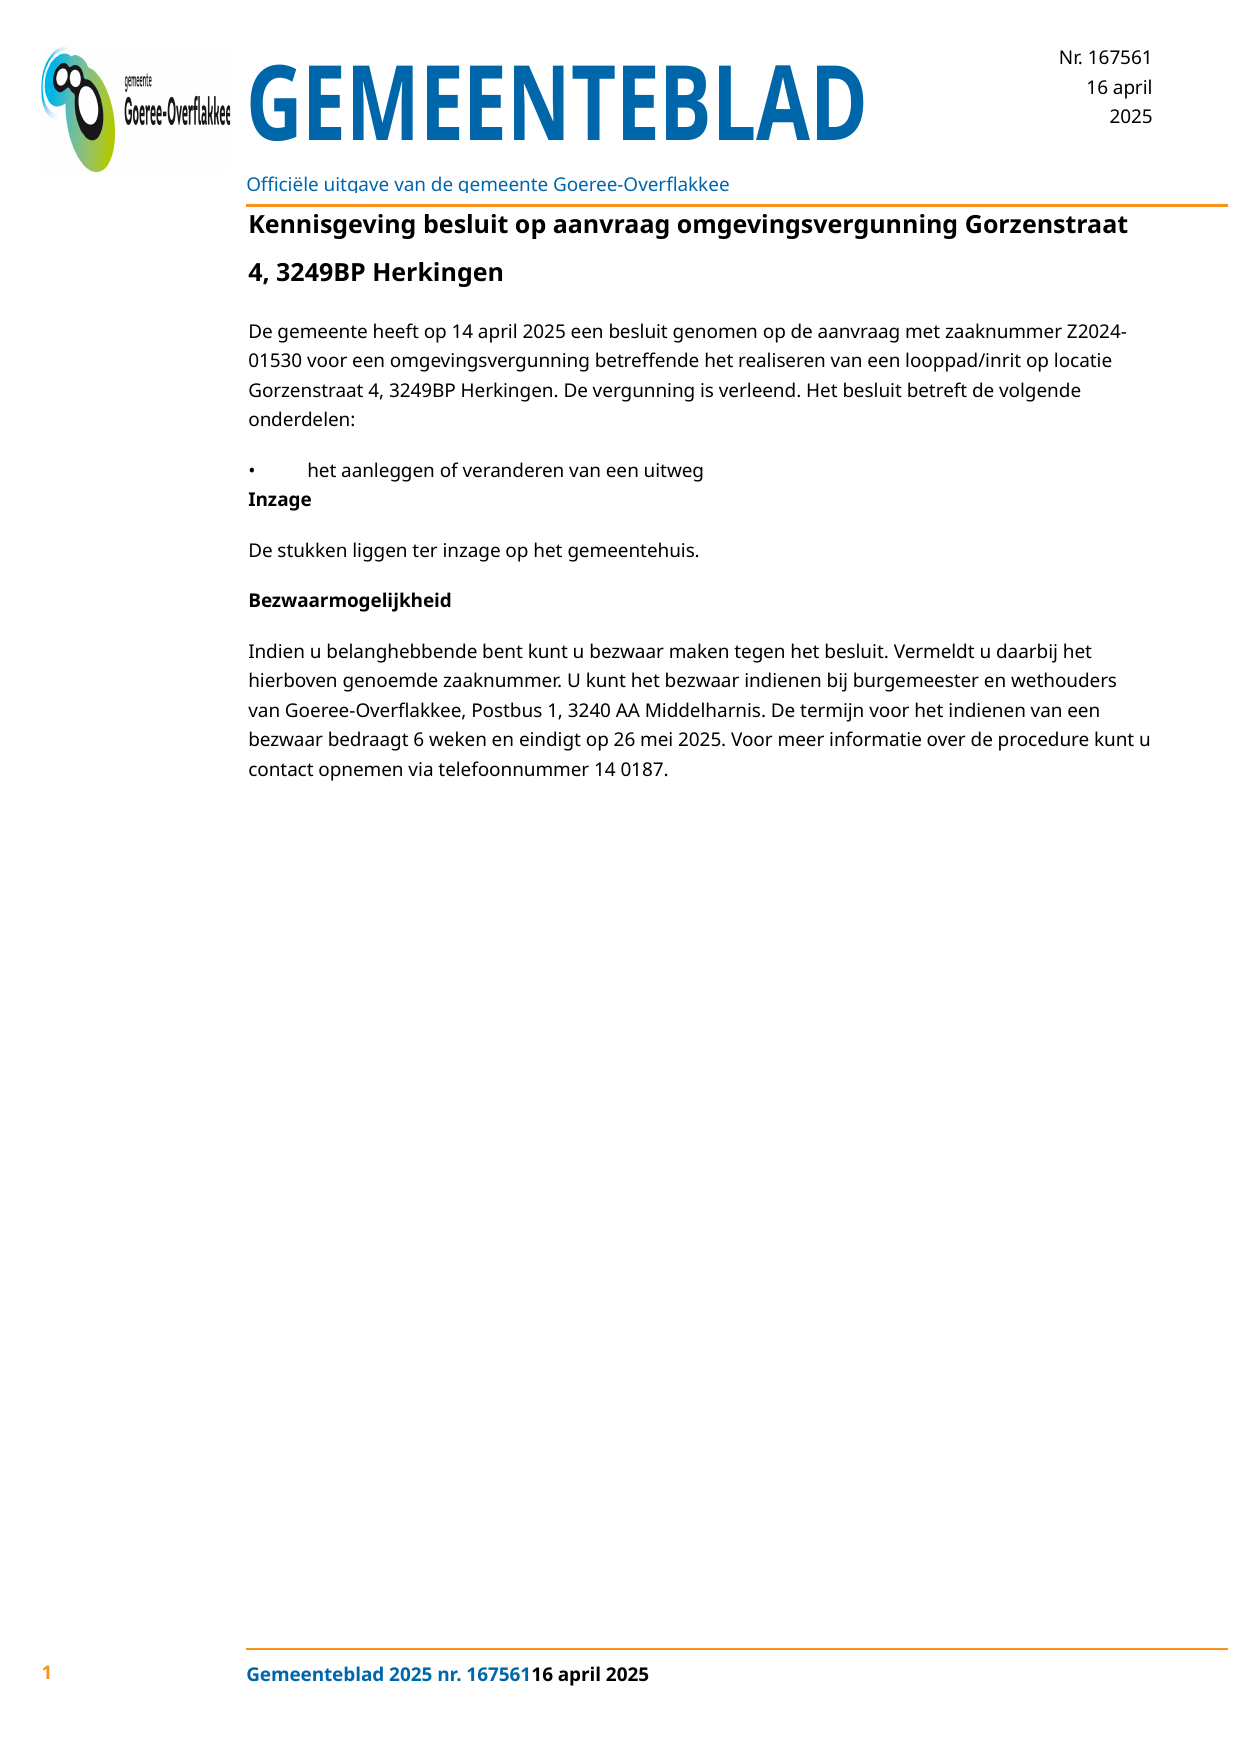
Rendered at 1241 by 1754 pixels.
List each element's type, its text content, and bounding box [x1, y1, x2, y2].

text Kennisgeving besluit op aanvraag omgevingsvergunning Gorzenstraat 4, 3249BP Herkingen [248, 207, 1152, 288]
text Bezwaarmogelijkheid [248, 587, 1152, 613]
text Inzage [248, 487, 1152, 512]
picture [41, 47, 231, 172]
text De gemeente heeft op 14 april 2025 een besluit genomen op de aanvraag met zaaknummer Z2024-01530 voor een omgevingsvergunning betreffende het realiseren van een looppad/inrit op locatie Gorzenstraat 4, 3249BP Herkingen. De vergunning is verleend. Het besluit betreft de volgende onderdelen: [248, 318, 1152, 432]
text Indien u belanghebbende bent kunt u bezwaar maken tegen het besluit. Vermeldt u daarbij het hierboven genoemde zaaknummer. U kunt het bezwaar indienen bij burgemeester en wethouders van Goeree-Overflakkee, Postbus 1, 3240 AA Middelharnis. De termijn voor het indienen van een bezwaar bedraagt 6 weken en eindigt op 26 mei 2025. Voor meer informatie over de procedure kunt u contact opnemen via telefoonnummer 14 0187. [248, 638, 1152, 782]
text De stukken liggen ter inzage op het gemeentehuis. [248, 537, 1152, 563]
list het aanleggen of veranderen van een uitweg [248, 457, 1152, 483]
